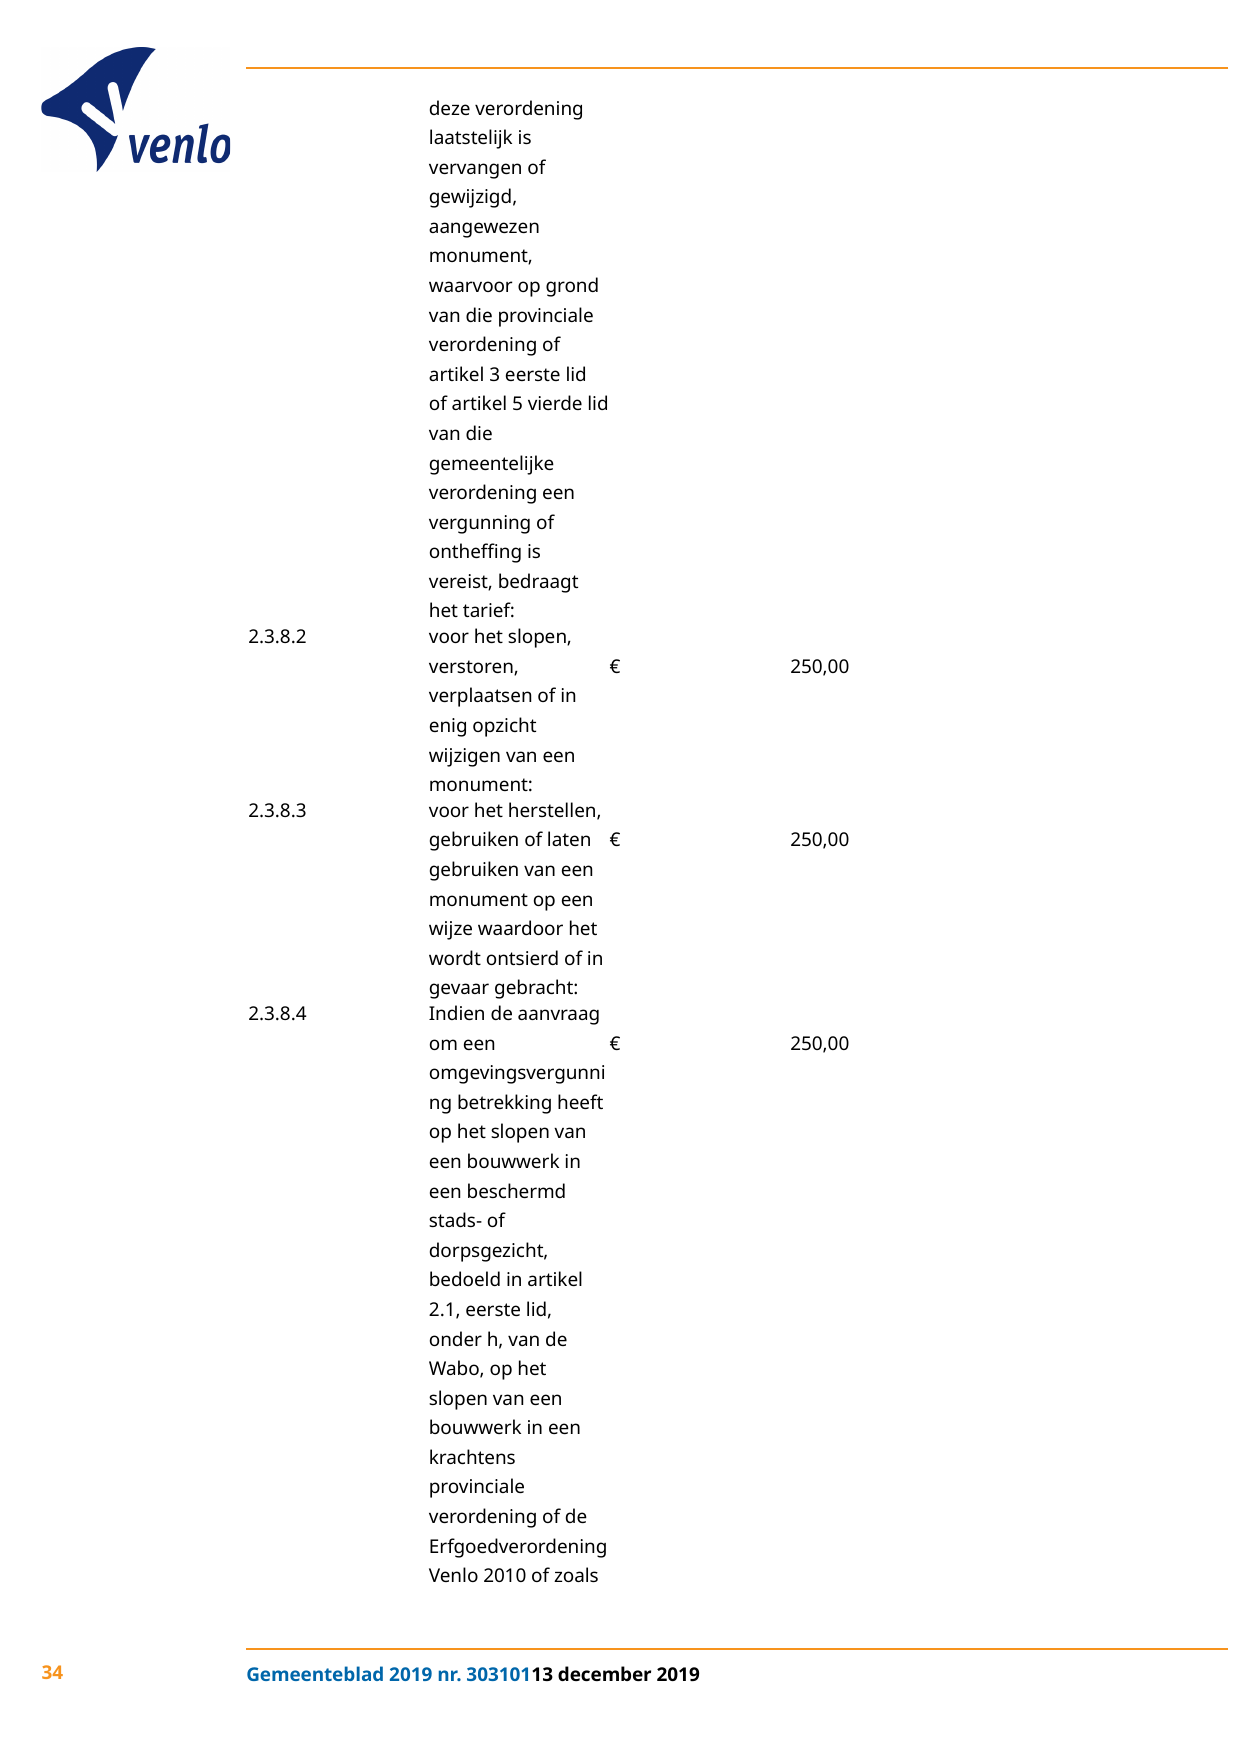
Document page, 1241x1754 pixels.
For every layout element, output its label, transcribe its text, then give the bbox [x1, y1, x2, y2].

table_cell 250,00 [790, 624, 971, 797]
table_cell [609, 95, 790, 623]
table_cell 250,00 [790, 797, 971, 1000]
table_cell € [609, 624, 790, 797]
table_cell 2.3.8.4 [248, 1000, 429, 1588]
table_cell 250,00 [790, 1000, 971, 1588]
table_cell 2.3.8.3 [248, 797, 429, 1000]
table_cell Indien de aanvraag om een omgevingsvergunning betrekking heeft op het slopen van een bouwwerk in een beschermd stads- of dorpsgezicht, bedoeld in artikel 2.1, eerste lid, onder h, van de Wabo, op het slopen van een bouwwerk in een krachtens provinciale verordening of de Erfgoedverordening Venlo 2010 of zoals [429, 1000, 609, 1588]
table_cell 2.3.8.2 [248, 624, 429, 797]
table_cell deze verordening laatstelijk is vervangen of gewijzigd, aangewezen monument, waarvoor op grond van die provinciale verordening of artikel 3 eerste lid of artikel 5 vierde lid van die gemeentelijke verordening een vergunning of ontheffing is vereist, bedraagt het tarief: [429, 95, 609, 623]
table_cell [790, 95, 971, 623]
picture [41, 47, 231, 172]
table_cell voor het slopen, verstoren, verplaatsen of in enig opzicht wijzigen van een monument: [429, 624, 609, 797]
table_cell [248, 95, 429, 623]
table_cell € [609, 1000, 790, 1588]
table_cell € [609, 797, 790, 1000]
table_cell voor het herstellen, gebruiken of laten gebruiken van een monument op een wijze waardoor het wordt ontsierd of in gevaar gebracht: [429, 797, 609, 1000]
